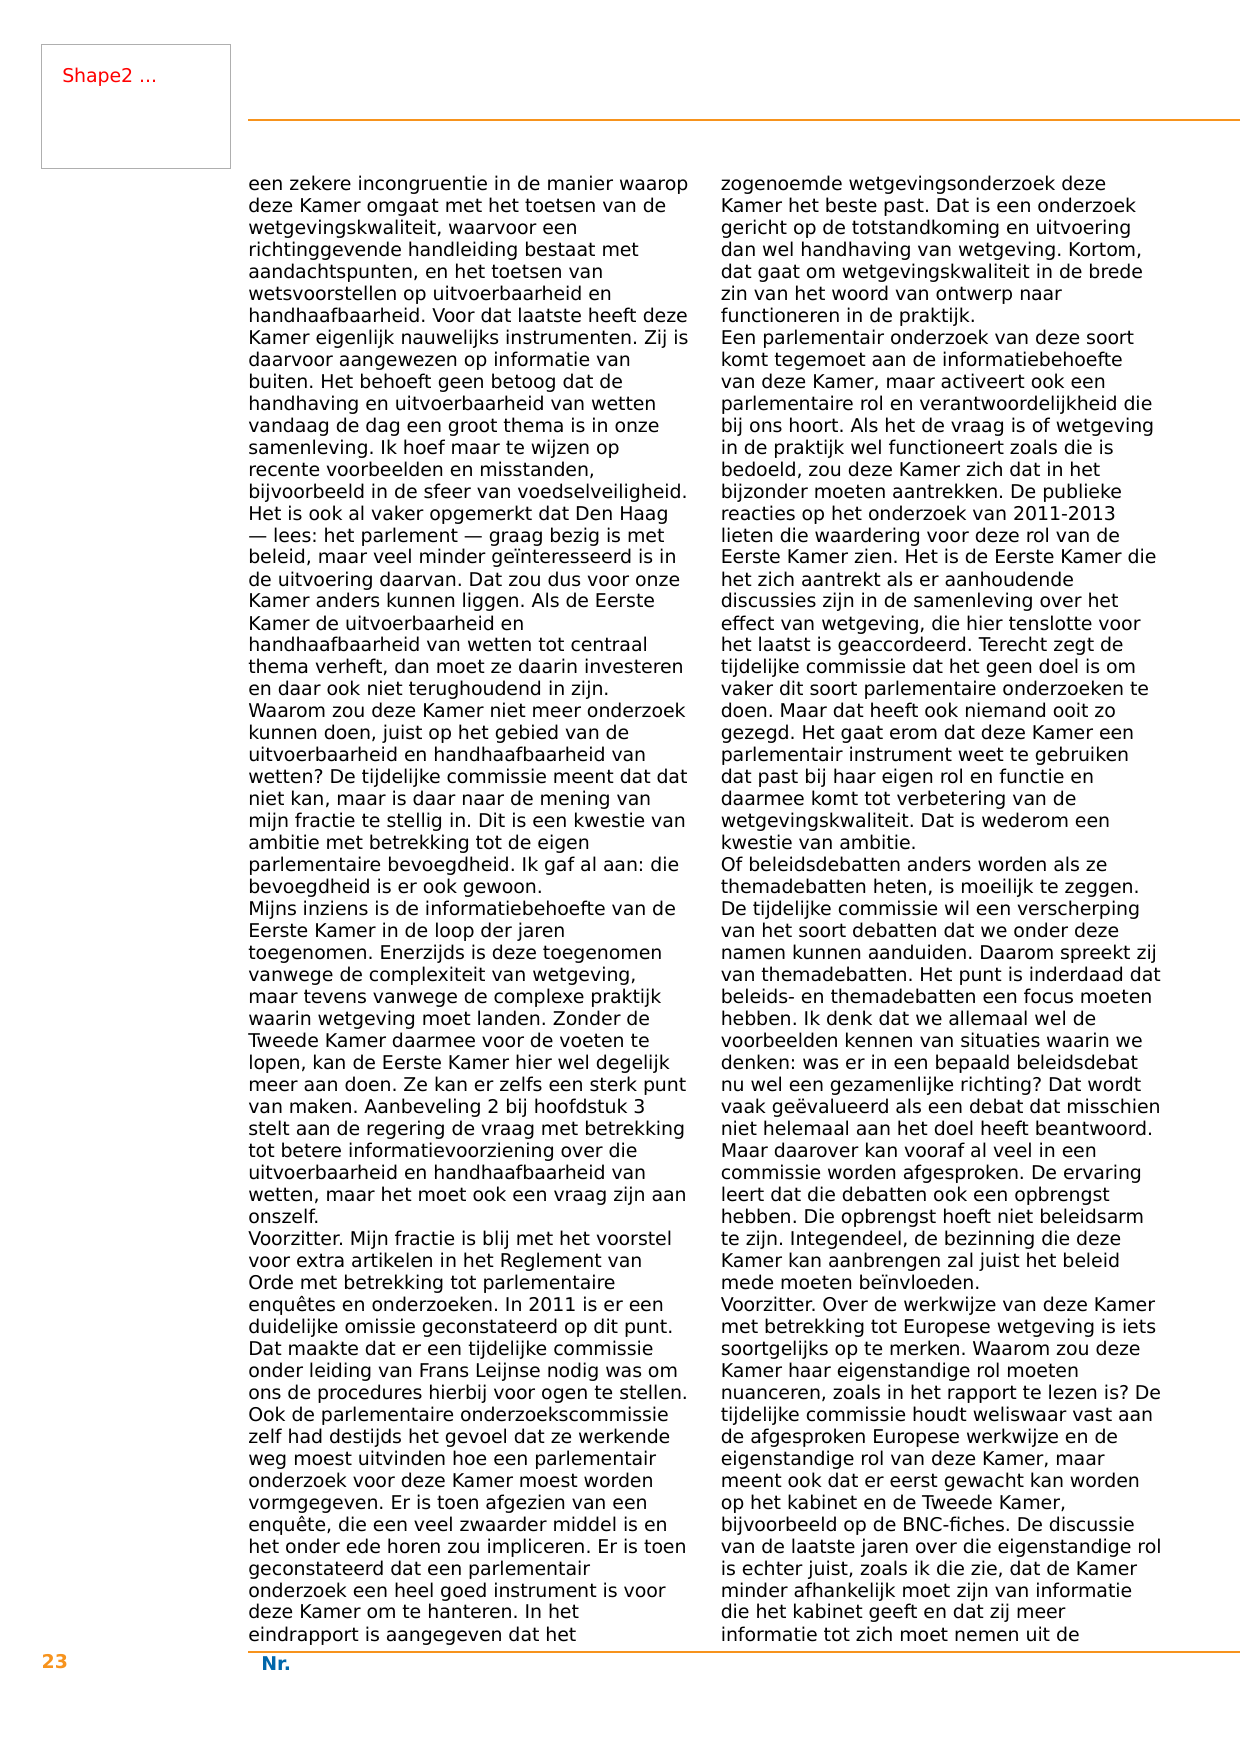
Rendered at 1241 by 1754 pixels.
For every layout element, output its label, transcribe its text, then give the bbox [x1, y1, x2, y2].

text Of beleidsdebatten anders worden als ze themadebatten heten, is moeilijk te zeggen. De tijdelijke commissie wil een verscherping van het soort debatten dat we onder deze namen kunnen aanduiden. Daarom spreekt zij van themadebatten. Het punt is inderdaad dat beleids- en themadebatten een focus moeten hebben. Ik denk dat we allemaal wel de voorbeelden kennen van situaties waarin we denken: was er in een bepaald beleidsdebat nu wel een gezamenlijke richting? Dat wordt vaak geëvalueerd als een debat dat misschien niet helemaal aan het doel heeft beantwoord. Maar daarover kan vooraf al veel in een commissie worden afgesproken. De ervaring leert dat die debatten ook een opbrengst hebben. Die opbrengst hoeft niet beleidsarm te zijn. Integendeel, de bezinning die deze Kamer kan aanbrengen zal juist het beleid mede moeten beïnvloeden. [721, 854, 1163, 1294]
text Mijns inziens is de informatiebehoefte van de Eerste Kamer in de loop der jaren toegenomen. Enerzijds is deze toegenomen vanwege de complexiteit van wetgeving, maar tevens vanwege de complexe praktijk waarin wetgeving moet landen. Zonder de Tweede Kamer daarmee voor de voeten te lopen, kan de Eerste Kamer hier wel degelijk meer aan doen. Ze kan er zelfs een sterk punt van maken. Aanbeveling 2 bij hoofdstuk 3 stelt aan de regering de vraag met betrekking tot betere informatievoorziening over die uitvoerbaarheid en handhaafbaarheid van wetten, maar het moet ook een vraag zijn aan onszelf. [248, 898, 691, 1228]
text Een parlementair onderzoek van deze soort komt tegemoet aan de informatiebehoefte van deze Kamer, maar activeert ook een parlementaire rol en verantwoordelijkheid die bij ons hoort. Als het de vraag is of wetgeving in de praktijk wel functioneert zoals die is bedoeld, zou deze Kamer zich dat in het bijzonder moeten aantrekken. De publieke reacties op het onderzoek van 2011-2013 lieten die waardering voor deze rol van de Eerste Kamer zien. Het is de Eerste Kamer die het zich aantrekt als er aanhoudende discussies zijn in de samenleving over het effect van wetgeving, die hier tenslotte voor het laatst is geaccordeerd. Terecht zegt de tijdelijke commissie dat het geen doel is om vaker dit soort parlementaire onderzoeken te doen. Maar dat heeft ook niemand ooit zo gezegd. Het gaat erom dat deze Kamer een parlementair instrument weet te gebruiken dat past bij haar eigen rol en functie en daarmee komt tot verbetering van de wetgevingskwaliteit. Dat is wederom een kwestie van ambitie. [721, 327, 1163, 854]
text zogenoemde wetgevingsonderzoek deze Kamer het beste past. Dat is een onderzoek gericht op de totstandkoming en uitvoering dan wel handhaving van wetgeving. Kortom, dat gaat om wetgevingskwaliteit in de brede zin van het woord van ontwerp naar functioneren in de praktijk. [721, 173, 1163, 327]
text Voorzitter. Over de werkwijze van deze Kamer met betrekking tot Europese wetgeving is iets soortgelijks op te merken. Waarom zou deze Kamer haar eigenstandige rol moeten nuanceren, zoals in het rapport te lezen is? De tijdelijke commissie houdt weliswaar vast aan de afgesproken Europese werkwijze en de eigenstandige rol van deze Kamer, maar meent ook dat er eerst gewacht kan worden op het kabinet en de Tweede Kamer, bijvoorbeeld op de BNC-fiches. De discussie van de laatste jaren over die eigenstandige rol is echter juist, zoals ik die zie, dat de Kamer minder afhankelijk moet zijn van informatie die het kabinet geeft en dat zij meer informatie tot zich moet nemen uit de [721, 1294, 1163, 1645]
text een zekere incongruentie in de manier waarop deze Kamer omgaat met het toetsen van de wetgevingskwaliteit, waarvoor een richtinggevende handleiding bestaat met aandachtspunten, en het toetsen van wetsvoorstellen op uitvoerbaarheid en handhaafbaarheid. Voor dat laatste heeft deze Kamer eigenlijk nauwelijks instrumenten. Zij is daarvoor aangewezen op informatie van buiten. Het behoeft geen betoog dat de handhaving en uitvoerbaarheid van wetten vandaag de dag een groot thema is in onze samenleving. Ik hoef maar te wijzen op recente voorbeelden en misstanden, bijvoorbeeld in de sfeer van voedselveiligheid. Het is ook al vaker opgemerkt dat Den Haag — lees: het parlement — graag bezig is met beleid, maar veel minder geïnteresseerd is in de uitvoering daarvan. Dat zou dus voor onze Kamer anders kunnen liggen. Als de Eerste Kamer de uitvoerbaarheid en handhaafbaarheid van wetten tot centraal thema verheft, dan moet ze daarin investeren en daar ook niet terughoudend in zijn. Waarom zou deze Kamer niet meer onderzoek kunnen doen, juist op het gebied van de uitvoerbaarheid en handhaafbaarheid van wetten? De tijdelijke commissie meent dat dat niet kan, maar is daar naar de mening van mijn fractie te stellig in. Dit is een kwestie van ambitie met betrekking tot de eigen parlementaire bevoegdheid. Ik gaf al aan: die bevoegdheid is er ook gewoon. [248, 173, 691, 898]
text Voorzitter. Mijn fractie is blij met het voorstel voor extra artikelen in het Reglement van Orde met betrekking tot parlementaire enquêtes en onderzoeken. In 2011 is er een duidelijke omissie geconstateerd op dit punt. Dat maakte dat er een tijdelijke commissie onder leiding van Frans Leijnse nodig was om ons de procedures hierbij voor ogen te stellen. Ook de parlementaire onderzoekscommissie zelf had destijds het gevoel dat ze werkende weg moest uitvinden hoe een parlementair onderzoek voor deze Kamer moest worden vormgegeven. Er is toen afgezien van een enquête, die een veel zwaarder middel is en het onder ede horen zou impliceren. Er is toen geconstateerd dat een parlementair onderzoek een heel goed instrument is voor deze Kamer om te hanteren. In het eindrapport is aangegeven dat het [248, 1228, 691, 1645]
